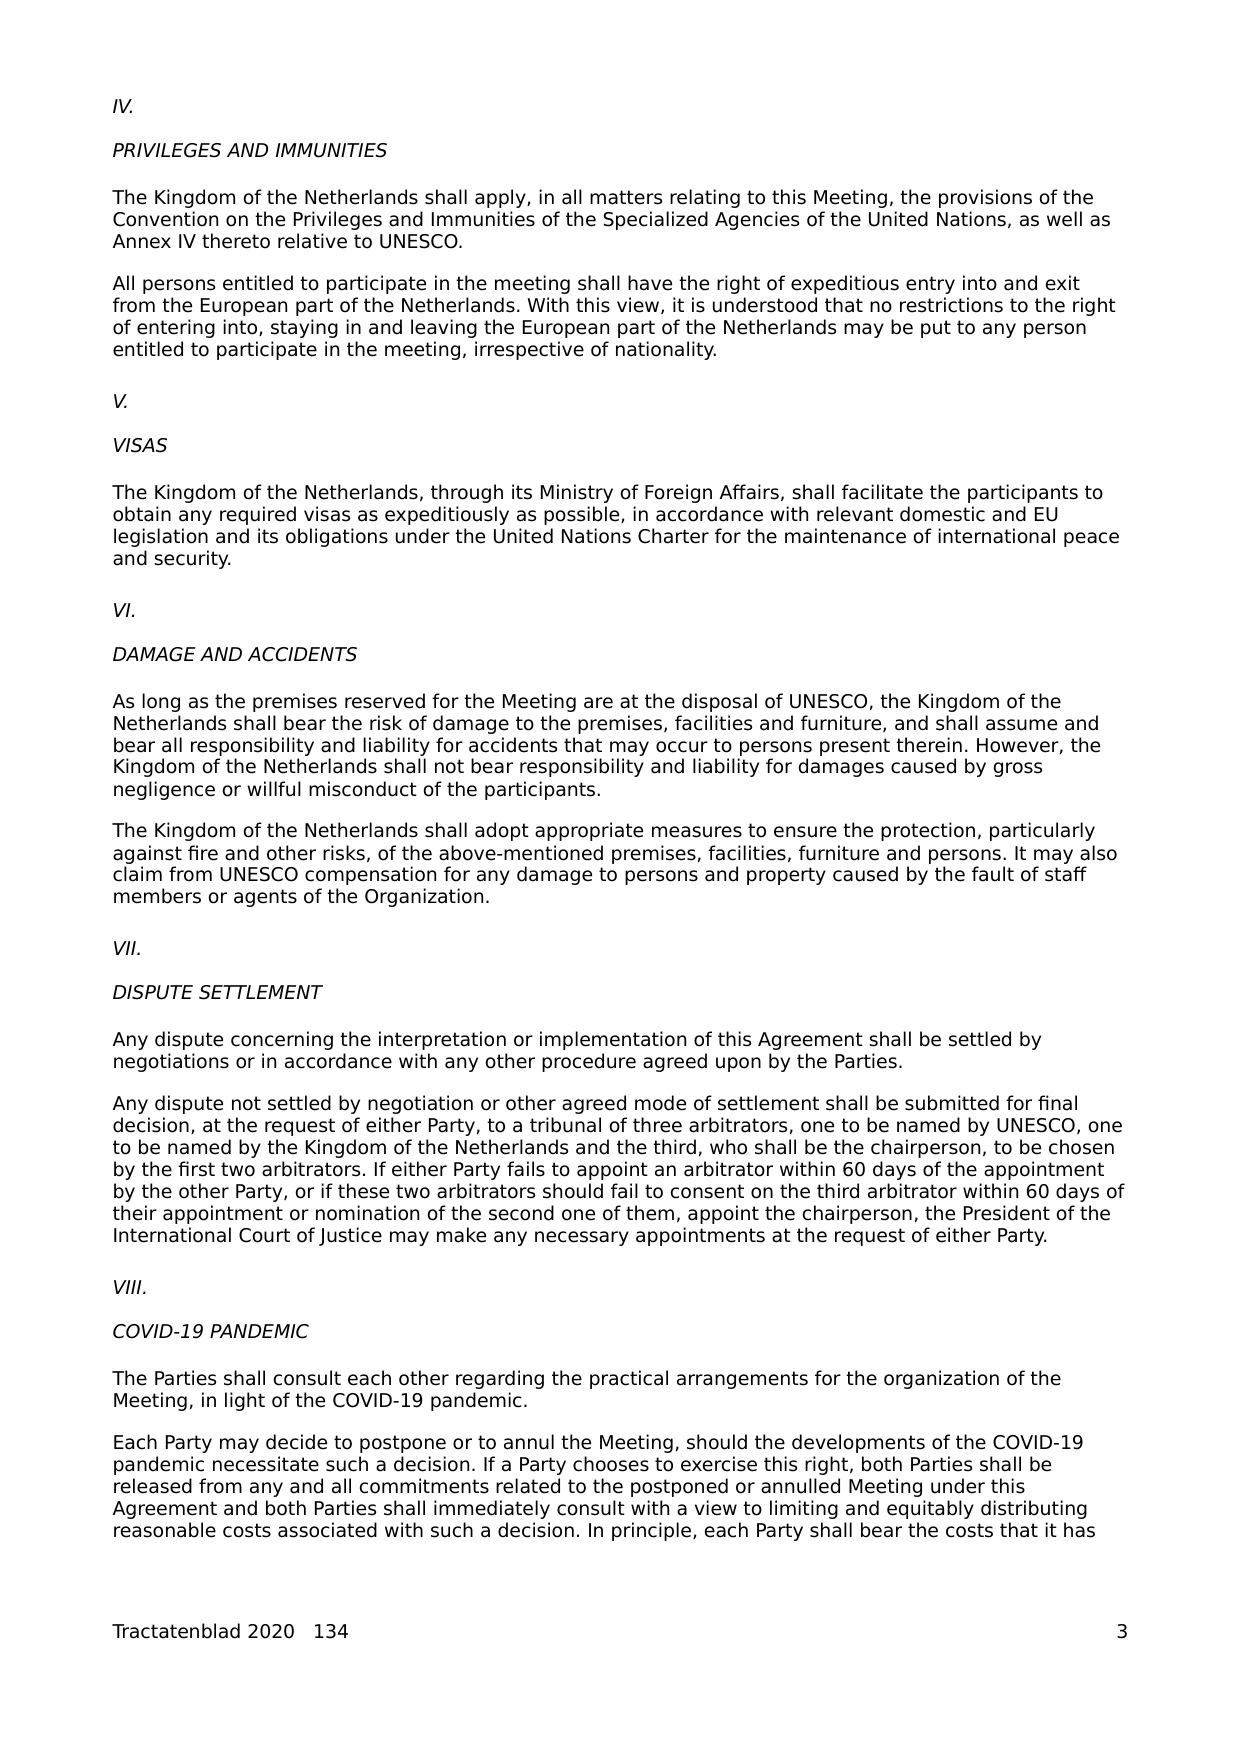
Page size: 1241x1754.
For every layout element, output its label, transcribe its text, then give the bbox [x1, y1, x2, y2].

text As long as the premises reserved for the Meeting are at the disposal of UNESCO, the Kingdom of the Netherlands shall bear the risk of damage to the premises, facilities and furniture, and shall assume and bear all responsibility and liability for accidents that may occur to persons present therein. However, the Kingdom of the Netherlands shall not bear responsibility and liability for damages caused by gross negligence or willful misconduct of the participants. [112, 691, 1128, 800]
text The Kingdom of the Netherlands, through its Ministry of Foreign Affairs, shall facilitate the participants to obtain any required visas as expeditiously as possible, in accordance with relevant domestic and EU legislation and its obligations under the United Nations Charter for the maintenance of international peace and security. [112, 482, 1128, 569]
subtitle VI. DAMAGE AND ACCIDENTS [112, 599, 1128, 666]
text The Parties shall consult each other regarding the practical arrangements for the organization of the Meeting, in light of the COVID-19 pandemic. [112, 1368, 1128, 1412]
text All persons entitled to participate in the meeting shall have the right of expeditious entry into and exit from the European part of the Netherlands. With this view, it is understood that no restrictions to the right of entering into, staying in and leaving the European part of the Netherlands may be put to any person entitled to participate in the meeting, irrespective of nationality. [112, 273, 1128, 361]
subtitle VIII. COVID-19 PANDEMIC [112, 1277, 1128, 1343]
text The Kingdom of the Netherlands shall apply, in all matters relating to this Meeting, the provisions of the Convention on the Privileges and Immunities of the Specialized Agencies of the United Nations, as well as Annex IV thereto relative to UNESCO. [112, 187, 1128, 253]
text Any dispute not settled by negotiation or other agreed mode of settlement shall be submitted for final decision, at the request of either Party, to a tribunal of three arbitrators, one to be named by UNESCO, one to be named by the Kingdom of the Netherlands and the third, who shall be the chairperson, to be chosen by the first two arbitrators. If either Party fails to appoint an arbitrator within 60 days of the appointment by the other Party, or if these two arbitrators should fail to consent on the third arbitrator within 60 days of their appointment or nomination of the second one of them, appoint the chairperson, the President of the International Court of Justice may make any necessary appointments at the request of either Party. [112, 1093, 1128, 1247]
text Each Party may decide to postpone or to annul the Meeting, should the developments of the COVID-19 pandemic necessitate such a decision. If a Party chooses to exercise this right, both Parties shall be released from any and all commitments related to the postponed or annulled Meeting under this Agreement and both Parties shall immediately consult with a view to limiting and equitably distributing reasonable costs associated with such a decision. In principle, each Party shall bear the costs that it has [112, 1432, 1128, 1542]
subtitle IV. PRIVILEGES AND IMMUNITIES [112, 96, 1128, 162]
text The Kingdom of the Netherlands shall adopt appropriate measures to ensure the protection, particularly against fire and other risks, of the above-mentioned premises, facilities, furniture and persons. It may also claim from UNESCO compensation for any damage to persons and property caused by the fault of staff members or agents of the Organization. [112, 820, 1128, 908]
subtitle V. VISAS [112, 391, 1128, 457]
subtitle VII. DISPUTE SETTLEMENT [112, 938, 1128, 1004]
text Any dispute concerning the interpretation or implementation of this Agreement shall be settled by negotiations or in accordance with any other procedure agreed upon by the Parties. [112, 1029, 1128, 1073]
